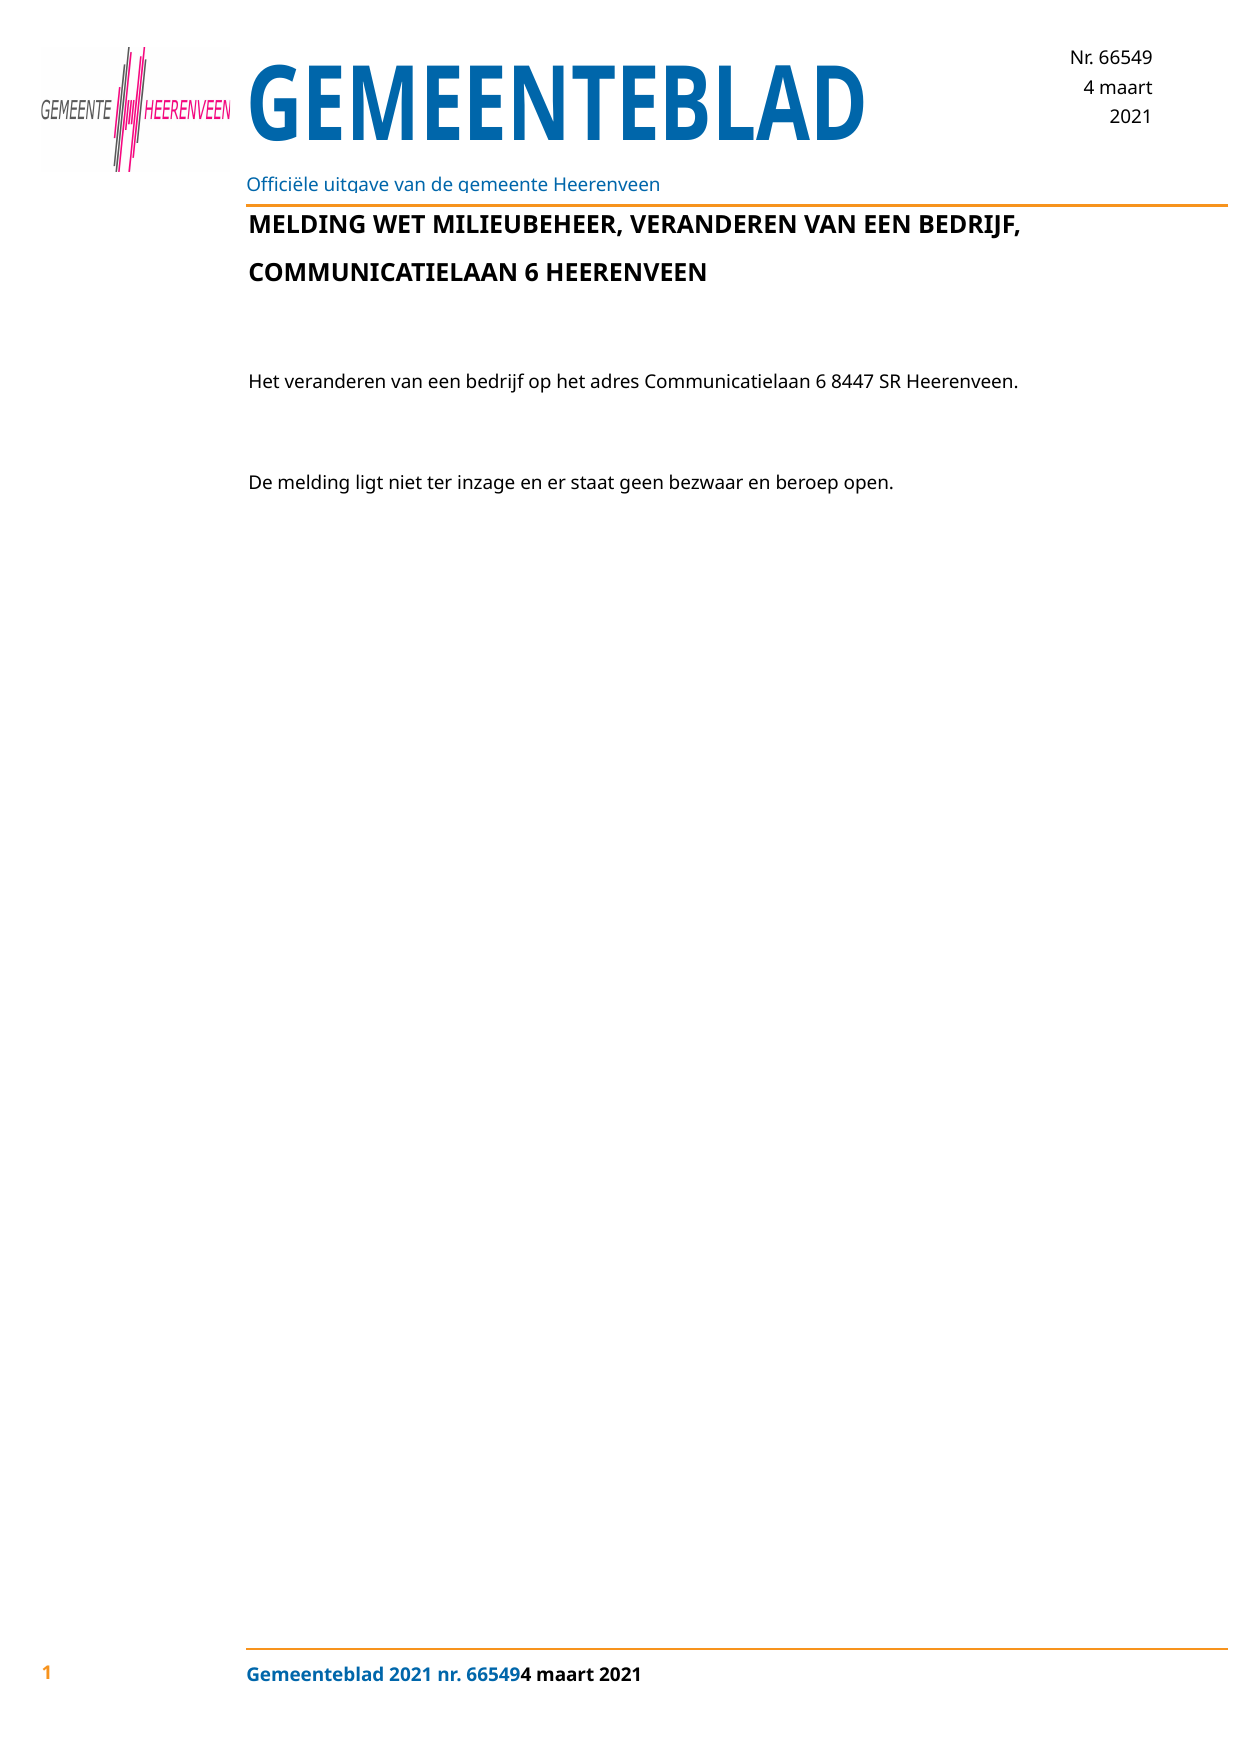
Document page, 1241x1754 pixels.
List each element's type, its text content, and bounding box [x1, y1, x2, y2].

text De melding ligt niet ter inzage en er staat geen bezwaar en beroep open. [248, 469, 1152, 495]
picture [41, 47, 231, 172]
text MELDING WET MILIEUBEHEER, VERANDEREN VAN EEN BEDRIJF, COMMUNICATIELAAN 6 HEERENVEEN [248, 207, 1152, 288]
text Het veranderen van een bedrijf op het adres Communicatielaan 6 8447 SR Heerenveen. [248, 368, 1152, 394]
